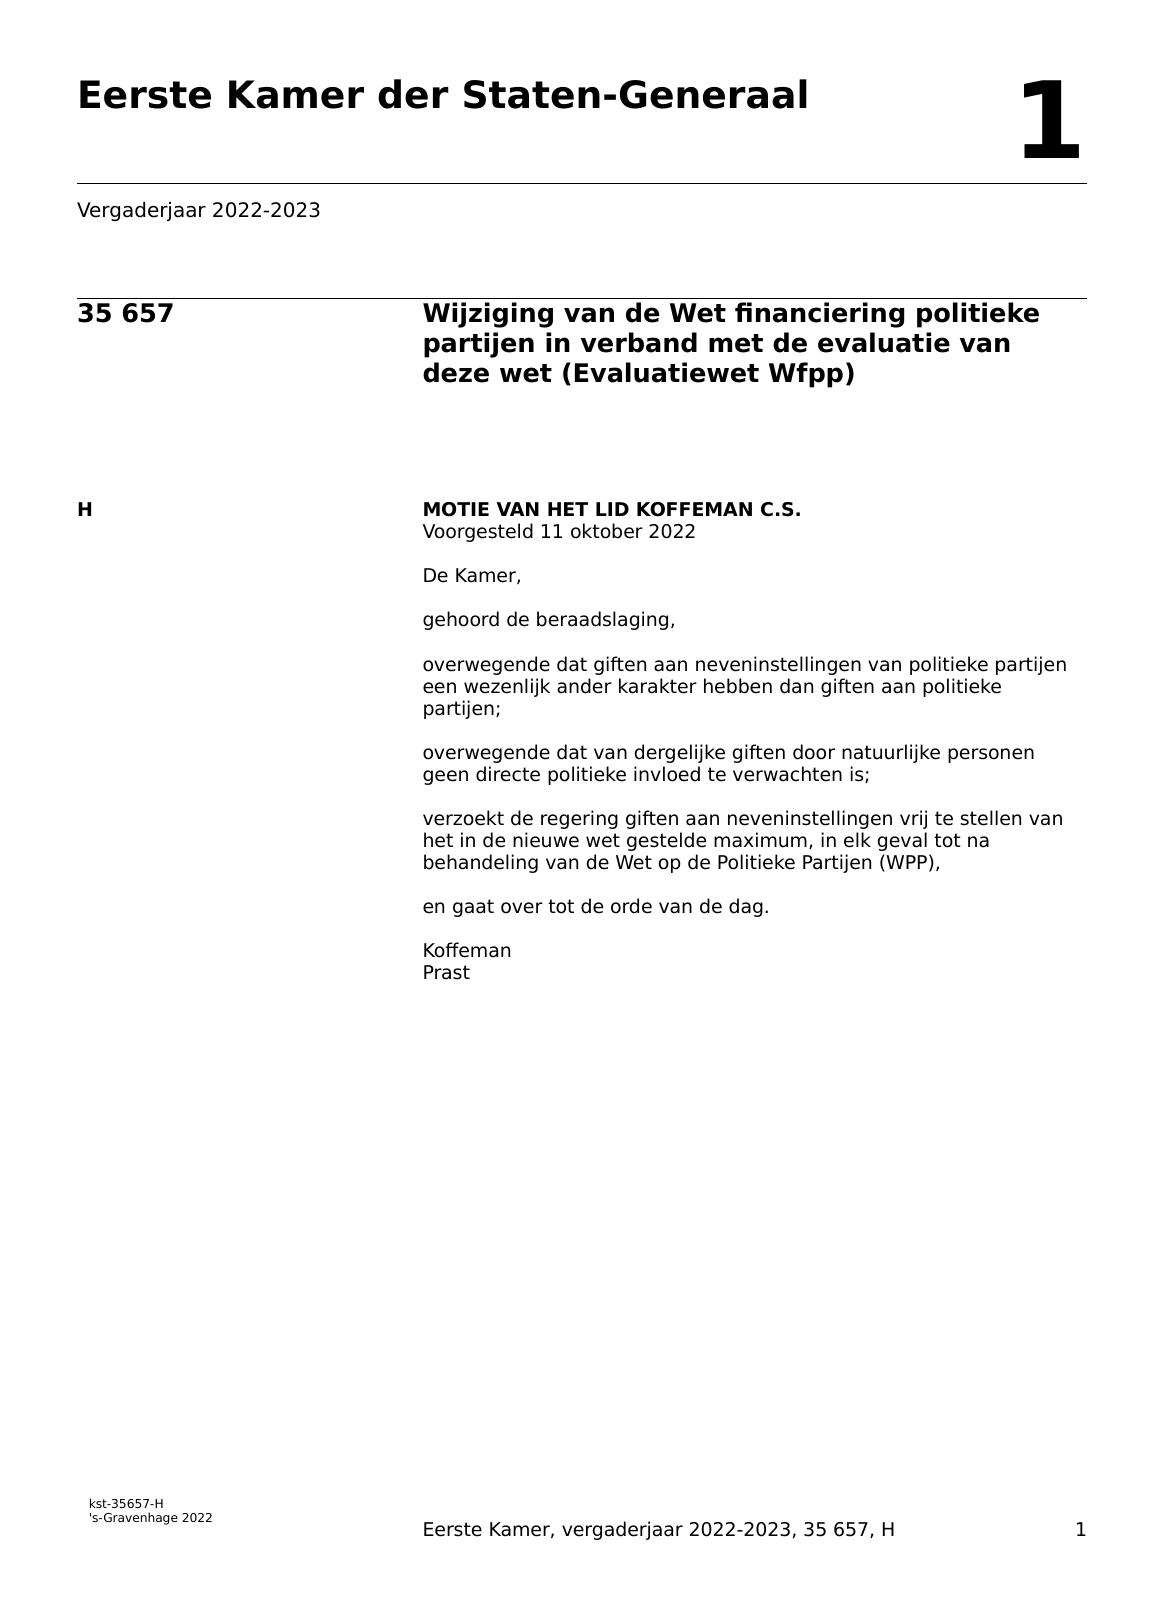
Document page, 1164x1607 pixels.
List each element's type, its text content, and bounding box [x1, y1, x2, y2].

text en gaat over tot de orde van de dag. [422, 896, 1087, 918]
subtitle 35 657 Wijziging van de Wet financiering politieke partijen in verband met de evaluatie van deze wet (Evaluatiewet Wfpp) [77, 299, 1087, 388]
table_header 1 [886, 59, 1087, 183]
table_cell Vergaderjaar 2022-2023 [77, 184, 1087, 298]
text 's-Gravenhage 2022 [88, 1511, 323, 1525]
text verzoekt de regering giften aan neveninstellingen vrij te stellen van het in de nieuwe wet gestelde maximum, in elk geval tot na behandeling van de Wet op de Politieke Partijen (WPP), [422, 808, 1087, 874]
text overwegende dat van dergelijke giften door natuurlijke personen geen directe politieke invloed te verwachten is; [422, 742, 1087, 786]
text kst-35657-H [88, 1497, 323, 1511]
text Koffeman [422, 940, 1087, 962]
subtitle H MOTIE VAN HET LID KOFFEMAN C.S. [77, 499, 1087, 521]
text overwegende dat giften aan neveninstellingen van politieke partijen een wezenlijk ander karakter hebben dan giften aan politieke partijen; [422, 653, 1087, 719]
text De Kamer, [422, 565, 1087, 587]
table_header Eerste Kamer der Staten-Generaal [77, 59, 886, 183]
text gehoord de beraadslaging, [422, 609, 1087, 631]
text Prast [422, 962, 1087, 984]
text Voorgesteld 11 oktober 2022 [422, 521, 1087, 543]
